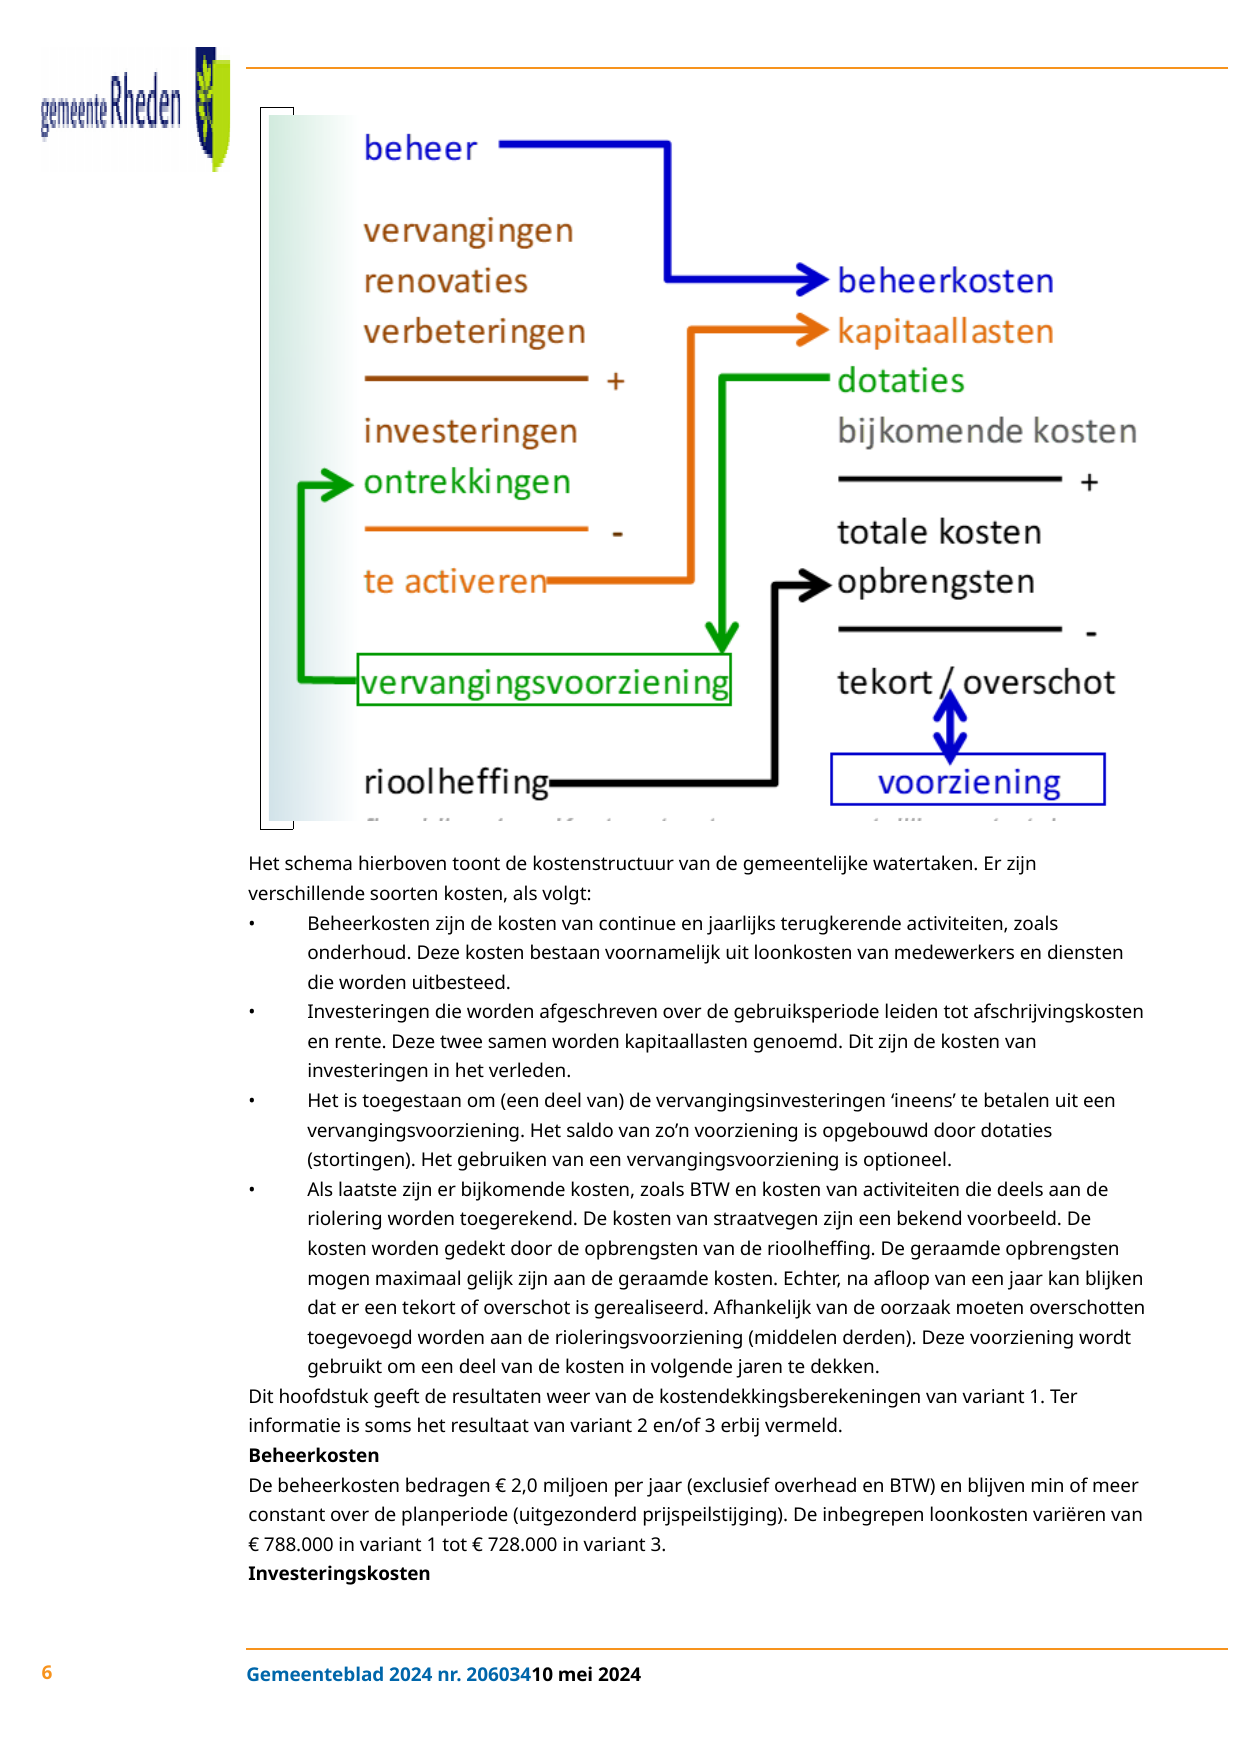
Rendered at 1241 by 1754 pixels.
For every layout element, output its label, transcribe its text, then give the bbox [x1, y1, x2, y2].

list Het is toegestaan om (een deel van) de vervangingsinvesteringen ‘ineens’ te betalen uit een vervangingsvoorziening. Het saldo van zo’n voorziening is opgebouwd door dotaties (stortingen). Het gebruiken van een vervangingsvoorziening is optioneel. [248, 1087, 1152, 1172]
text Beheerkosten [248, 1442, 1152, 1468]
picture [268, 115, 1173, 821]
text Het schema hierboven toont de kostenstructuur van de gemeentelijke watertaken. Er zijn verschillende soorten kosten, als volgt: [248, 851, 1152, 906]
list Investeringen die worden afgeschreven over de gebruiksperiode leiden tot afschrijvingskosten en rente. Deze twee samen worden kapitaallasten genoemd. Dit zijn de kosten van investeringen in het verleden. [248, 998, 1152, 1083]
picture [41, 47, 231, 172]
list Beheerkosten zijn de kosten van continue en jaarlijks terugkerende activiteiten, zoals onderhoud. Deze kosten bestaan voornamelijk uit loonkosten van medewerkers en diensten die worden uitbesteed. [248, 910, 1152, 995]
text De beheerkosten bedragen € 2,0 miljoen per jaar (exclusief overhead en BTW) en blijven min of meer constant over de planperiode (uitgezonderd prijspeilstijging). De inbegrepen loonkosten variëren van € 788.000 in variant 1 tot € 728.000 in variant 3. [248, 1472, 1152, 1557]
list Als laatste zijn er bijkomende kosten, zoals BTW en kosten van activiteiten die deels aan de riolering worden toegerekend. De kosten van straatvegen zijn een bekend voorbeeld. De kosten worden gedekt door de opbrengsten van de rioolheffing. De geraamde opbrengsten mogen maximaal gelijk zijn aan de geraamde kosten. Echter, na afloop van een jaar kan blijken dat er een tekort of overschot is gerealiseerd. Afhankelijk van de oorzaak moeten overschotten toegevoegd worden aan de rioleringsvoorziening (middelen derden). Deze voorziening wordt gebruikt om een deel van de kosten in volgende jaren te dekken. [248, 1176, 1152, 1379]
text Investeringskosten [248, 1561, 1152, 1586]
text Dit hoofdstuk geeft de resultaten weer van de kostendekkingsberekeningen van variant 1. Ter informatie is soms het resultaat van variant 2 en/of 3 erbij vermeld. [248, 1383, 1152, 1438]
